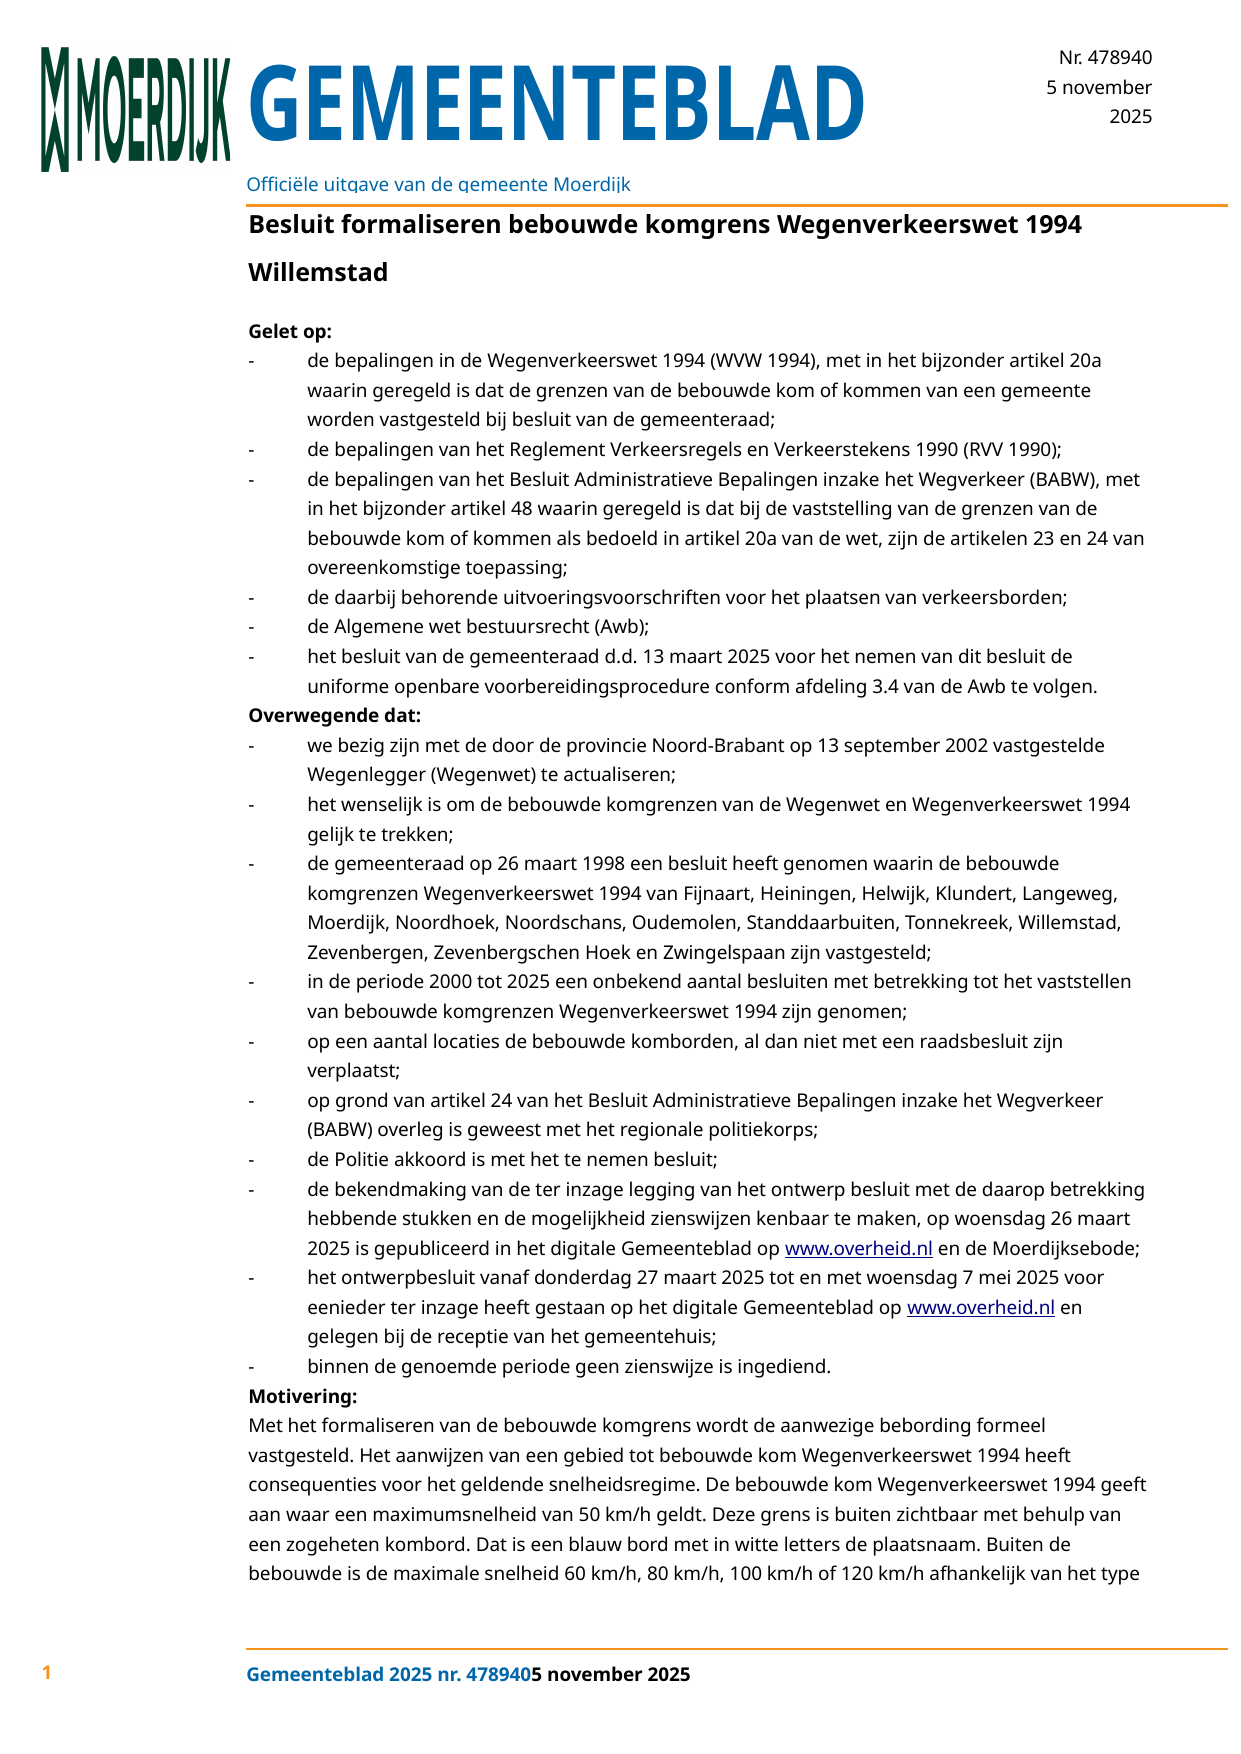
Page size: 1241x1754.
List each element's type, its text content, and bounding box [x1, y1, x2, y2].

list binnen de genoemde periode geen zienswijze is ingediend. [248, 1353, 1152, 1379]
list in de periode 2000 tot 2025 een onbekend aantal besluiten met betrekking tot het vaststellen van bebouwde komgrenzen Wegenverkeerswet 1994 zijn genomen; [248, 969, 1152, 1024]
list op grond van artikel 24 van het Besluit Administratieve Bepalingen inzake het Wegverkeer (BABW) overleg is geweest met het regionale politiekorps; [248, 1087, 1152, 1142]
text Motivering: [248, 1383, 1152, 1409]
list we bezig zijn met de door de provincie Noord-Brabant op 13 september 2002 vastgestelde Wegenlegger (Wegenwet) te actualiseren; [248, 732, 1152, 787]
text Gelet op: [248, 318, 1152, 344]
list de bepalingen van het Reglement Verkeersregels en Verkeerstekens 1990 (RVV 1990); [248, 436, 1152, 462]
list de bekendmaking van de ter inzage legging van het ontwerp besluit met de daarop betrekking hebbende stukken en de mogelijkheid zienswijzen kenbaar te maken, op woensdag 26 maart 2025 is gepubliceerd in het digitale Gemeenteblad op www.overheid.nl en de Moerdijksebode; [248, 1176, 1152, 1261]
list de bepalingen van het Besluit Administratieve Bepalingen inzake het Wegverkeer (BABW), met in het bijzonder artikel 48 waarin geregeld is dat bij de vaststelling van de grenzen van de bebouwde kom of kommen als bedoeld in artikel 20a van de wet, zijn de artikelen 23 en 24 van overeenkomstige toepassing; [248, 466, 1152, 580]
text Met het formaliseren van de bebouwde komgrens wordt de aanwezige bebording formeel vastgesteld. Het aanwijzen van een gebied tot bebouwde kom Wegenverkeerswet 1994 heeft consequenties voor het geldende snelheidsregime. De bebouwde kom Wegenverkeerswet 1994 geeft aan waar een maximumsnelheid van 50 km/h geldt. Deze grens is buiten zichtbaar met behulp van een zogeheten kombord. Dat is een blauw bord met in witte letters de plaatsnaam. Buiten de bebouwde is de maximale snelheid 60 km/h, 80 km/h, 100 km/h of 120 km/h afhankelijk van het type [248, 1412, 1152, 1586]
list de daarbij behorende uitvoeringsvoorschriften voor het plaatsen van verkeersborden; [248, 584, 1152, 610]
list de bepalingen in de Wegenverkeerswet 1994 (WVW 1994), met in het bijzonder artikel 20a waarin geregeld is dat de grenzen van de bebouwde kom of kommen van een gemeente worden vastgesteld bij besluit van de gemeenteraad; [248, 347, 1152, 432]
list op een aantal locaties de bebouwde komborden, al dan niet met een raadsbesluit zijn verplaatst; [248, 1028, 1152, 1083]
list de Politie akkoord is met het te nemen besluit; [248, 1146, 1152, 1172]
list het besluit van de gemeenteraad d.d. 13 maart 2025 voor het nemen van dit besluit de uniforme openbare voorbereidingsprocedure conform afdeling 3.4 van de Awb te volgen. [248, 643, 1152, 699]
list het ontwerpbesluit vanaf donderdag 27 maart 2025 tot en met woensdag 7 mei 2025 voor eenieder ter inzage heeft gestaan op het digitale Gemeenteblad op www.overheid.nl en gelegen bij de receptie van het gemeentehuis; [248, 1264, 1152, 1349]
text Overwegende dat: [248, 702, 1152, 728]
list de Algemene wet bestuursrecht (Awb); [248, 614, 1152, 639]
list de gemeenteraad op 26 maart 1998 een besluit heeft genomen waarin de bebouwde komgrenzen Wegenverkeerswet 1994 van Fijnaart, Heiningen, Helwijk, Klundert, Langeweg, Moerdijk, Noordhoek, Noordschans, Oudemolen, Standdaarbuiten, Tonnekreek, Willemstad, Zevenbergen, Zevenbergschen Hoek en Zwingelspaan zijn vastgesteld; [248, 850, 1152, 965]
picture [41, 47, 231, 172]
text Besluit formaliseren bebouwde komgrens Wegenverkeerswet 1994 Willemstad [248, 207, 1152, 288]
list het wenselijk is om de bebouwde komgrenzen van de Wegenwet en Wegenverkeerswet 1994 gelijk te trekken; [248, 791, 1152, 847]
